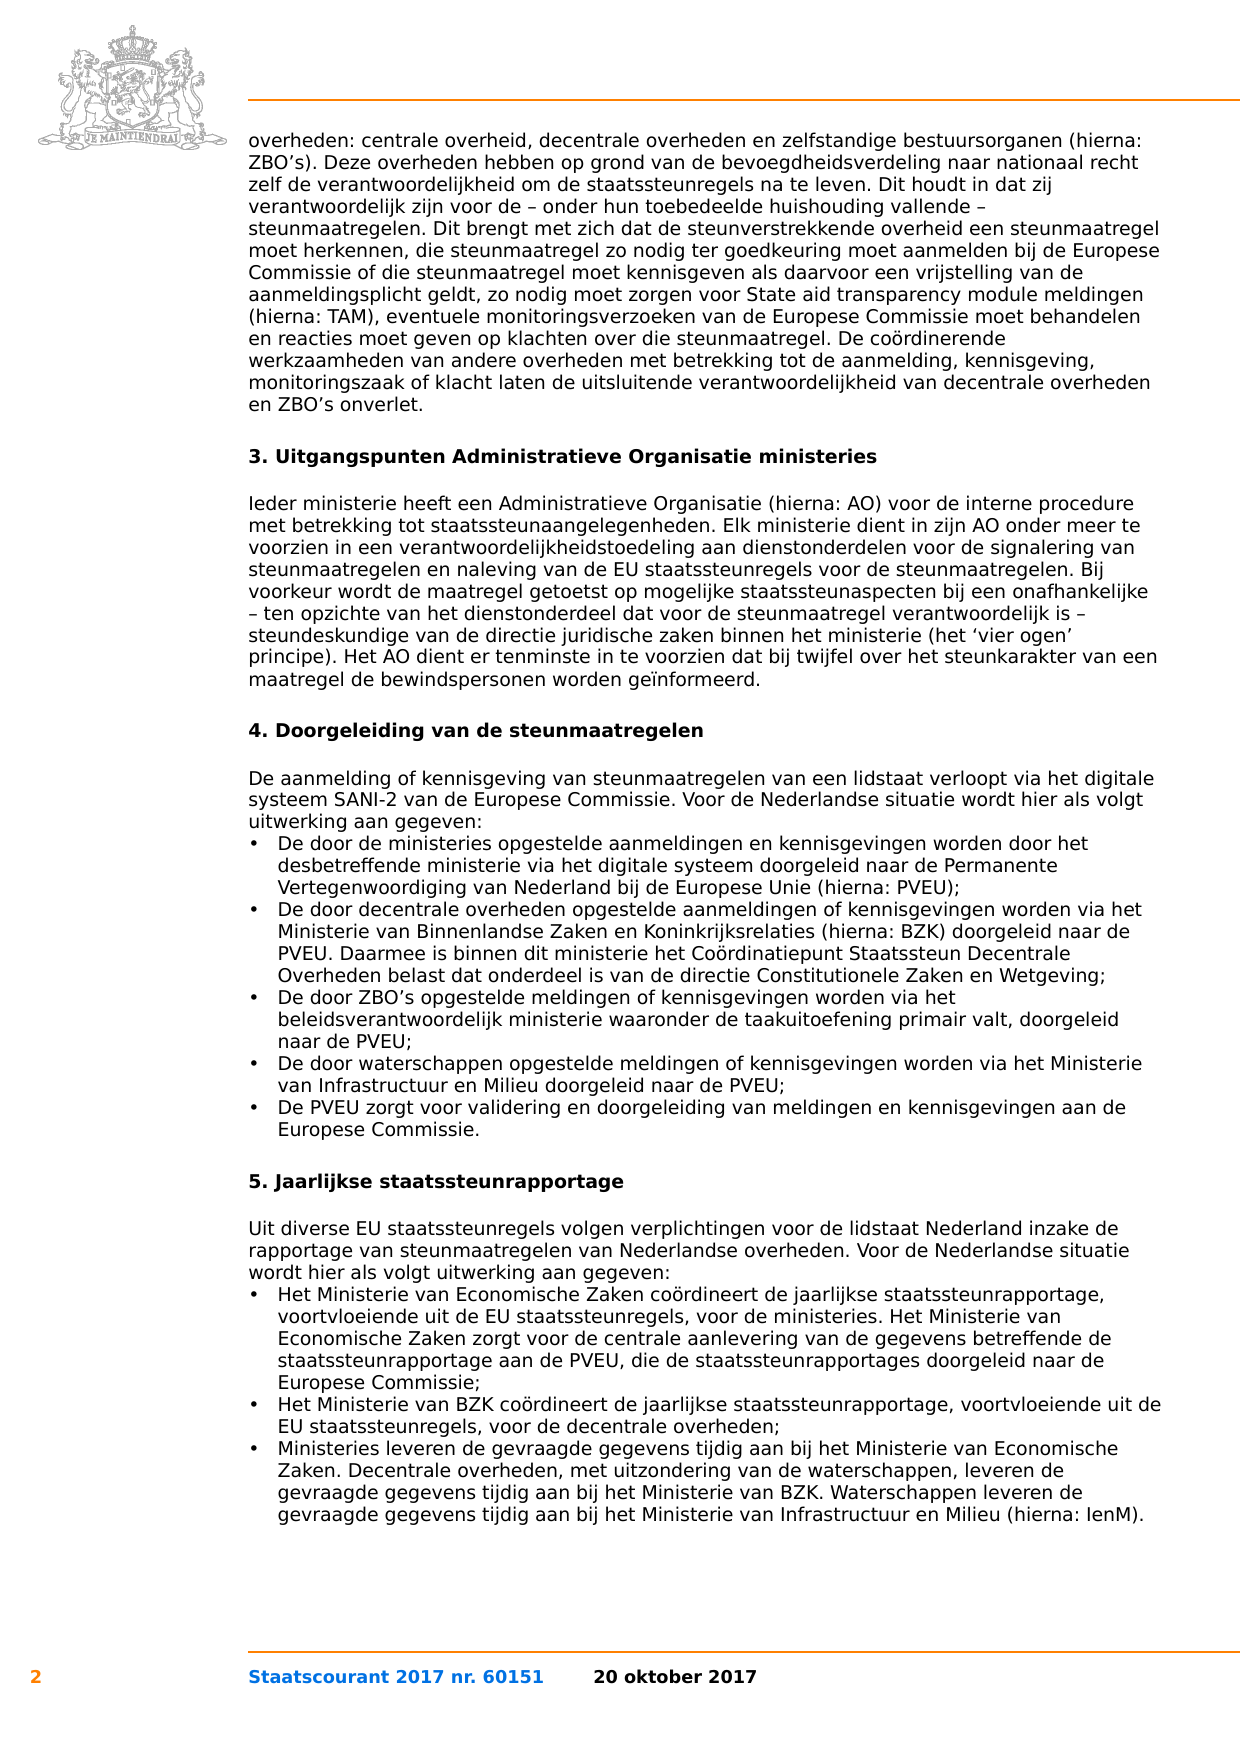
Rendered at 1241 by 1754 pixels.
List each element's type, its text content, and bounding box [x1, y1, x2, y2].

subtitle 4. Doorgeleiding van de steunmaatregelen [248, 720, 1163, 742]
text • Ministeries leveren de gevraagde gegevens tijdig aan bij het Ministerie van Economische Zaken. Decentrale overheden, met uitzondering van de waterschappen, leveren de gevraagde gegevens tijdig aan bij het Ministerie van BZK. Waterschappen leveren de gevraagde gegevens tijdig aan bij het Ministerie van Infrastructuur en Milieu (hierna: IenM). [248, 1438, 1163, 1526]
text • Het Ministerie van BZK coördineert de jaarlijkse staatssteunrapportage, voortvloeiende uit de EU staatssteunregels, voor de decentrale overheden; [248, 1394, 1163, 1438]
text De aanmelding of kennisgeving van steunmaatregelen van een lidstaat verloopt via het digitale systeem SANI-2 van de Europese Commissie. Voor de Nederlandse situatie wordt hier als volgt uitwerking aan gegeven: [248, 767, 1163, 833]
subtitle 3. Uitgangspunten Administratieve Organisatie ministeries [248, 446, 1163, 468]
text • Het Ministerie van Economische Zaken coördineert de jaarlijkse staatssteunrapportage, voortvloeiende uit de EU staatssteunregels, voor de ministeries. Het Ministerie van Economische Zaken zorgt voor de centrale aanlevering van de gegevens betreffende de staatssteunrapportage aan de PVEU, die de staatssteunrapportages doorgeleid naar de Europese Commissie; [248, 1284, 1163, 1394]
text Uit diverse EU staatssteunregels volgen verplichtingen voor de lidstaat Nederland inzake de rapportage van steunmaatregelen van Nederlandse overheden. Voor de Nederlandse situatie wordt hier als volgt uitwerking aan gegeven: [248, 1218, 1163, 1284]
text • De door decentrale overheden opgestelde aanmeldingen of kennisgevingen worden via het Ministerie van Binnenlandse Zaken en Koninkrijksrelaties (hierna: BZK) doorgeleid naar de PVEU. Daarmee is binnen dit ministerie het Coördinatiepunt Staatssteun Decentrale Overheden belast dat onderdeel is van de directie Constitutionele Zaken en Wetgeving; [248, 899, 1163, 987]
picture [38, 25, 227, 150]
text • De PVEU zorgt voor validering en doorgeleiding van meldingen en kennisgevingen aan de Europese Commissie. [248, 1097, 1163, 1141]
text • De door de ministeries opgestelde aanmeldingen en kennisgevingen worden door het desbetreffende ministerie via het digitale systeem doorgeleid naar de Permanente Vertegenwoordiging van Nederland bij de Europese Unie (hierna: PVEU); [248, 833, 1163, 899]
text Ieder ministerie heeft een Administratieve Organisatie (hierna: AO) voor de interne procedure met betrekking tot staatssteunaangelegenheden. Elk ministerie dient in zijn AO onder meer te voorzien in een verantwoordelijkheidstoedeling aan dienstonderdelen voor de signalering van steunmaatregelen en naleving van de EU staatssteunregels voor de steunmaatregelen. Bij voorkeur wordt de maatregel getoetst op mogelijke staatssteunaspecten bij een onafhankelijke – ten opzichte van het dienstonderdeel dat voor de steunmaatregel verantwoordelijk is – steundeskundige van de directie juridische zaken binnen het ministerie (het ‘vier ogen’ principe). Het AO dient er tenminste in te voorzien dat bij twijfel over het steunkarakter van een maatregel de bewindspersonen worden geïnformeerd. [248, 493, 1163, 690]
text • De door ZBO’s opgestelde meldingen of kennisgevingen worden via het beleidsverantwoordelijk ministerie waaronder de taakuitoefening primair valt, doorgeleid naar de PVEU; [248, 987, 1163, 1053]
text • De door waterschappen opgestelde meldingen of kennisgevingen worden via het Ministerie van Infrastructuur en Milieu doorgeleid naar de PVEU; [248, 1053, 1163, 1097]
text overheden: centrale overheid, decentrale overheden en zelfstandige bestuursorganen (hierna: ZBO’s). Deze overheden hebben op grond van de bevoegdheidsverdeling naar nationaal recht zelf de verantwoordelijkheid om de staatssteunregels na te leven. Dit houdt in dat zij verantwoordelijk zijn voor de – onder hun toebedeelde huishouding vallende – steunmaatregelen. Dit brengt met zich dat de steunverstrekkende overheid een steunmaatregel moet herkennen, die steunmaatregel zo nodig ter goedkeuring moet aanmelden bij de Europese Commissie of die steunmaatregel moet kennisgeven als daarvoor een vrijstelling van de aanmeldingsplicht geldt, zo nodig moet zorgen voor State aid transparency module meldingen (hierna: TAM), eventuele monitoringsverzoeken van de Europese Commissie moet behandelen en reacties moet geven op klachten over die steunmaatregel. De coördinerende werkzaamheden van andere overheden met betrekking tot de aanmelding, kennisgeving, monitoringszaak of klacht laten de uitsluitende verantwoordelijkheid van decentrale overheden en ZBO’s onverlet. [248, 130, 1163, 416]
subtitle 5. Jaarlijkse staatssteunrapportage [248, 1171, 1163, 1193]
